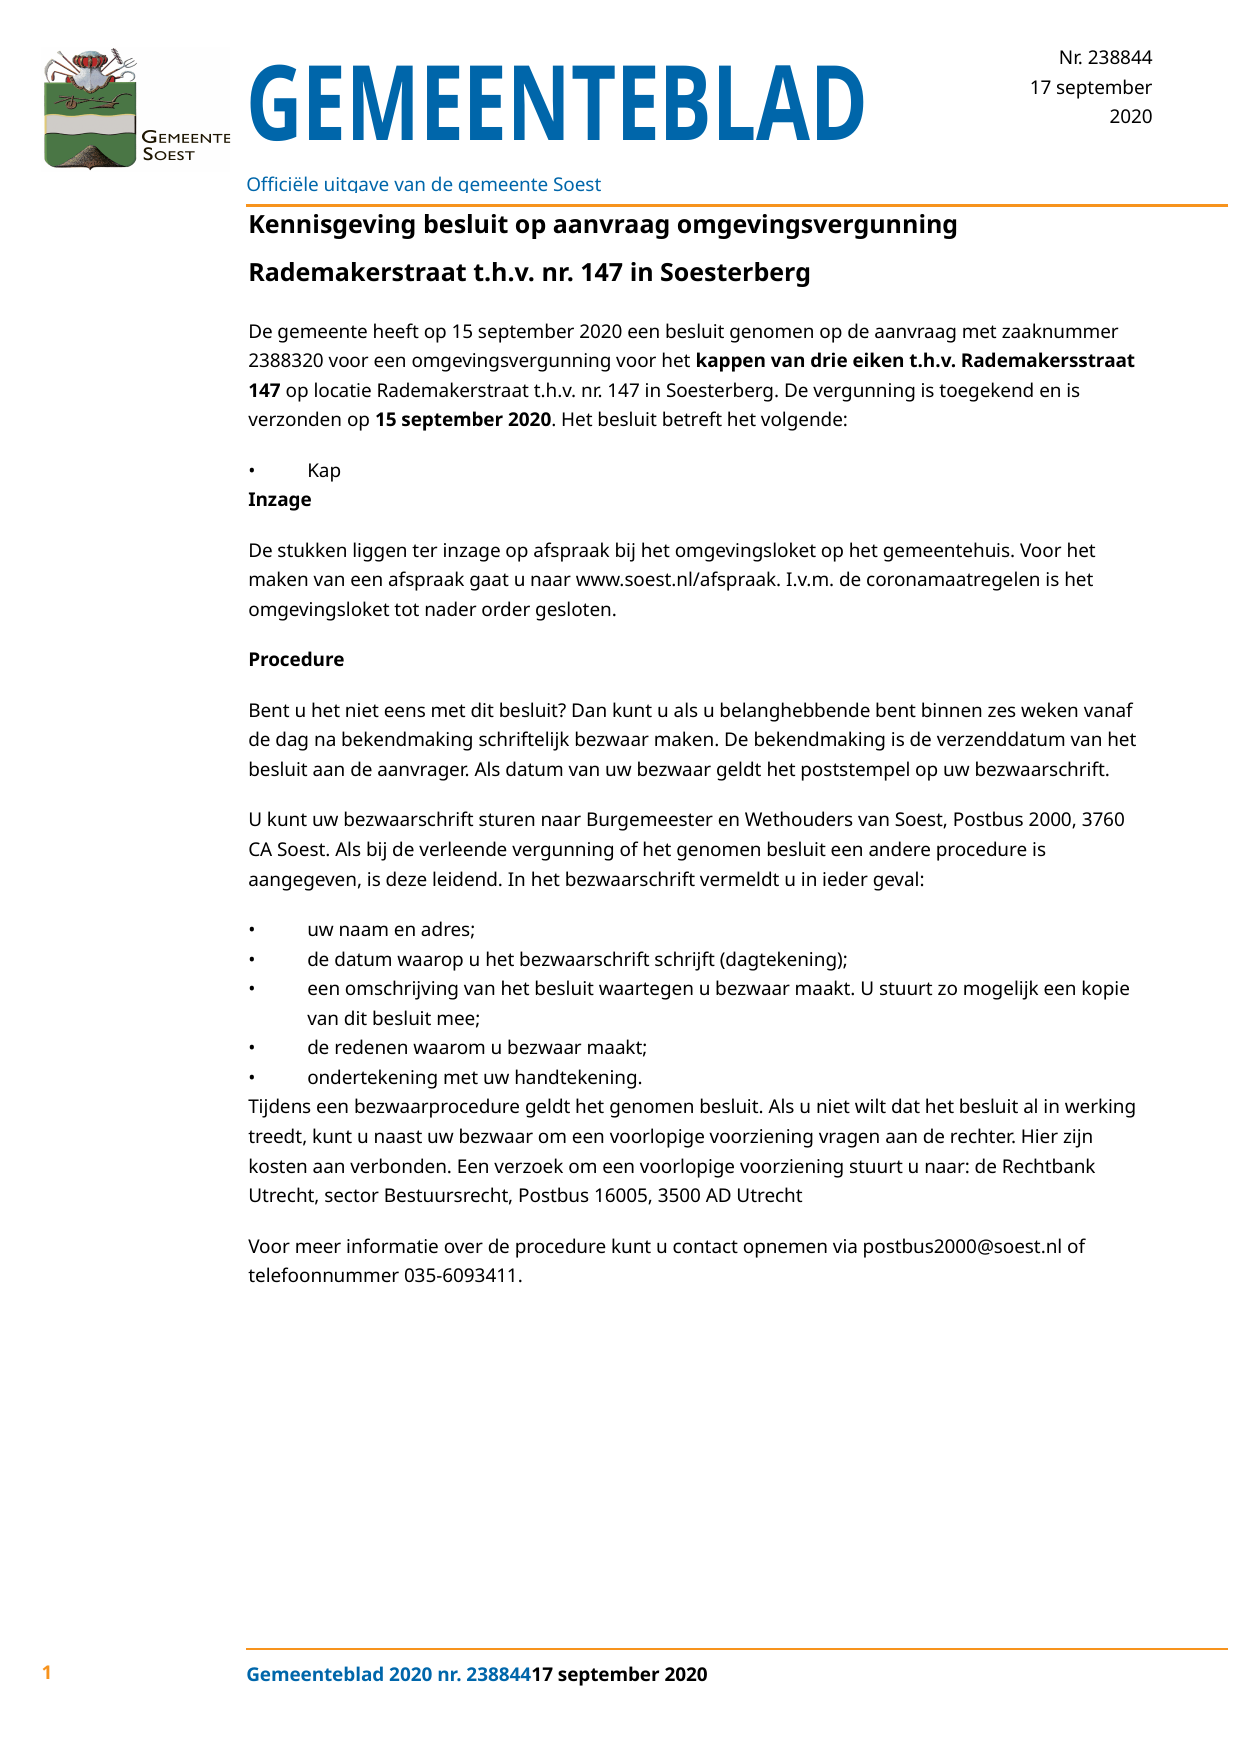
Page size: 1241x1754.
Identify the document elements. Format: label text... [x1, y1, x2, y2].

list Kap [248, 457, 1152, 483]
text Procedure [248, 647, 1152, 672]
text U kunt uw bezwaarschrift sturen naar Burgemeester en Wethouders van Soest, Postbus 2000, 3760 CA Soest. Als bij de verleende vergunning of het genomen besluit een andere procedure is aangegeven, is deze leidend. In het bezwaarschrift vermeldt u in ieder geval: [248, 807, 1152, 892]
list de datum waarop u het bezwaarschrift schrijft (dagtekening); [248, 946, 1152, 972]
text Voor meer informatie over de procedure kunt u contact opnemen via postbus2000@soest.nl of telefoonnummer 035-6093411. [248, 1233, 1152, 1288]
text Inzage [248, 487, 1152, 512]
text De gemeente heeft op 15 september 2020 een besluit genomen op de aanvraag met zaaknummer 2388320 voor een omgevingsvergunning voor het kappen van drie eiken t.h.v. Rademakersstraat 147 op locatie Rademakerstraat t.h.v. nr. 147 in Soesterberg. De vergunning is toegekend en is verzonden op 15 september 2020. Het besluit betreft het volgende: [248, 318, 1152, 432]
text Bent u het niet eens met dit besluit? Dan kunt u als u belanghebbende bent binnen zes weken vanaf de dag na bekendmaking schriftelijk bezwaar maken. De bekendmaking is de verzenddatum van het besluit aan de aanvrager. Als datum van uw bezwaar geldt het poststempel op uw bezwaarschrift. [248, 697, 1152, 782]
text Kennisgeving besluit op aanvraag omgevingsvergunning Rademakerstraat t.h.v. nr. 147 in Soesterberg [248, 207, 1152, 288]
picture [41, 47, 231, 172]
text Tijdens een bezwaarprocedure geldt het genomen besluit. Als u niet wilt dat het besluit al in werking treedt, kunt u naast uw bezwaar om een voorlopige voorziening vragen aan de rechter. Hier zijn kosten aan verbonden. Een verzoek om een voorlopige voorziening stuurt u naar: de Rechtbank Utrecht, sector Bestuursrecht, Postbus 16005, 3500 AD Utrecht [248, 1094, 1152, 1208]
text De stukken liggen ter inzage op afspraak bij het omgevingsloket op het gemeentehuis. Voor het maken van een afspraak gaat u naar www.soest.nl/afspraak. I.v.m. de coronamaatregelen is het omgevingsloket tot nader order gesloten. [248, 537, 1152, 622]
list uw naam en adres; [248, 916, 1152, 942]
list de redenen waarom u bezwaar maakt; [248, 1034, 1152, 1060]
list ondertekening met uw handtekening. [248, 1064, 1152, 1090]
list een omschrijving van het besluit waartegen u bezwaar maakt. U stuurt zo mogelijk een kopie van dit besluit mee; [248, 975, 1152, 1031]
